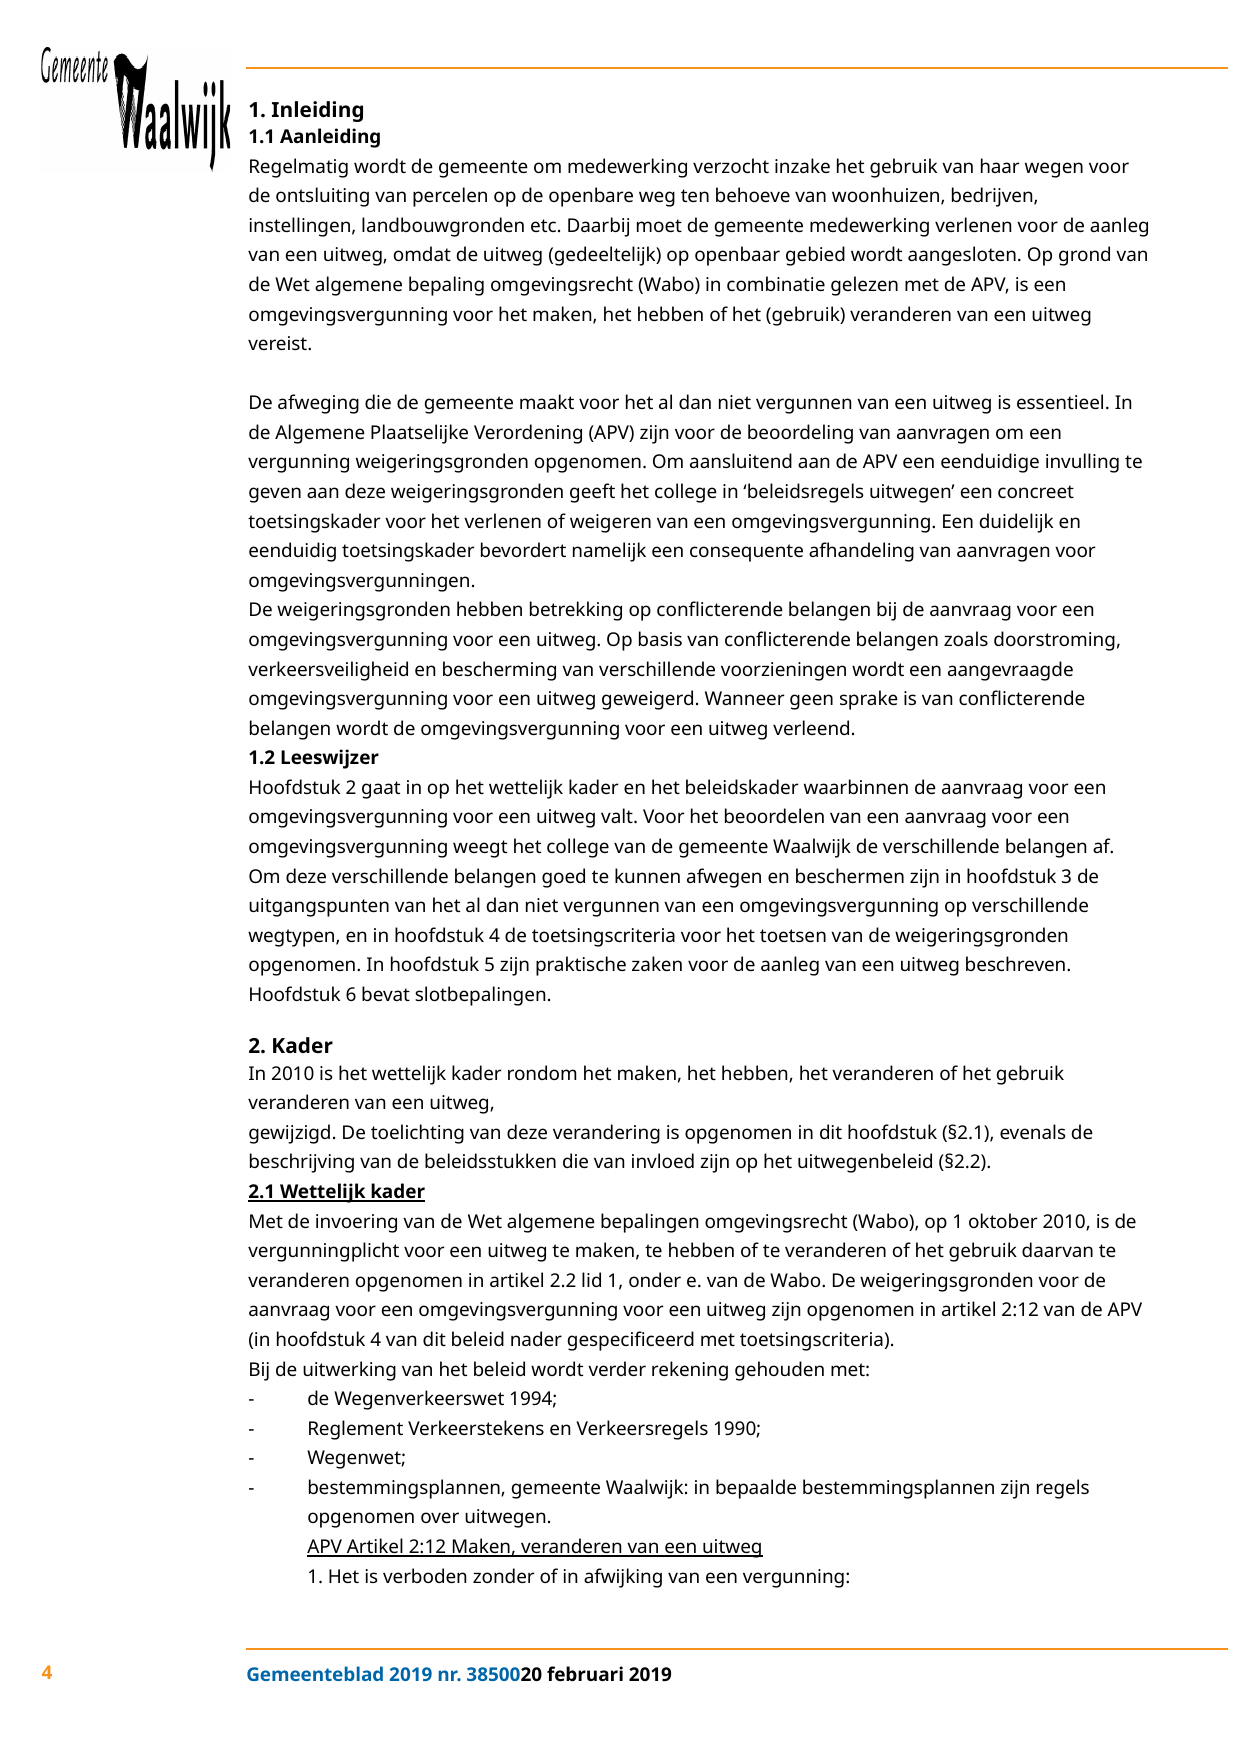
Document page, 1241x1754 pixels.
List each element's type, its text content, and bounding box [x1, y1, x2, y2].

text Bij de uitwerking van het beleid wordt verder rekening gehouden met: [248, 1356, 1152, 1382]
list Reglement Verkeerstekens en Verkeersregels 1990; [248, 1415, 1152, 1441]
text Met de invoering van de Wet algemene bepalingen omgevingsrecht (Wabo), op 1 oktober 2010, is de vergunningplicht voor een uitweg te maken, te hebben of te veranderen of het gebruik daarvan te veranderen opgenomen in artikel 2.2 lid 1, onder e. van de Wabo. De weigeringsgronden voor de aanvraag voor een omgevingsvergunning voor een uitweg zijn opgenomen in artikel 2:12 van de APV (in hoofdstuk 4 van dit beleid nader gespecificeerd met toetsingscriteria). [248, 1208, 1152, 1352]
picture [41, 47, 231, 172]
list 1. Het is verboden zonder of in afwijking van een vergunning: [248, 1563, 1152, 1589]
text 2.1 Wettelijk kader [248, 1178, 1152, 1204]
text 2. Kader [248, 1032, 1152, 1060]
list bestemmingsplannen, gemeente Waalwijk: in bepaalde bestemmingsplannen zijn regels opgenomen over uitwegen. [248, 1474, 1152, 1529]
list de Wegenverkeerswet 1994; [248, 1385, 1152, 1411]
text 1.2 Leeswijzer [248, 744, 1152, 770]
text 1. Inleiding [248, 95, 1152, 123]
text De afweging die de gemeente maakt voor het al dan niet vergunnen van een uitweg is essentieel. In de Algemene Plaatselijke Verordening (APV) zijn voor de beoordeling van aanvragen om een vergunning weigeringsgronden opgenomen. Om aansluitend aan de APV een eenduidige invulling te geven aan deze weigeringsgronden geeft het college in ‘beleidsregels uitwegen’ een concreet toetsingskader voor het verlenen of weigeren van een omgevingsvergunning. Een duidelijk en eenduidig toetsingskader bevordert namelijk een consequente afhandeling van aanvragen voor omgevingsvergunningen. [248, 389, 1152, 593]
list Wegenwet; [248, 1444, 1152, 1470]
text 1.1 Aanleiding [248, 123, 1152, 149]
text Regelmatig wordt de gemeente om medewerking verzocht inzake het gebruik van haar wegen voor de ontsluiting van percelen op de openbare weg ten behoeve van woonhuizen, bedrijven, instellingen, landbouwgronden etc. Daarbij moet de gemeente medewerking verlenen voor de aanleg van een uitweg, omdat de uitweg (gedeeltelijk) op openbaar gebied wordt aangesloten. Op grond van de Wet algemene bepaling omgevingsrecht (Wabo) in combinatie gelezen met de APV, is een omgevingsvergunning voor het maken, het hebben of het (gebruik) veranderen van een uitweg vereist. [248, 153, 1152, 356]
text Hoofdstuk 2 gaat in op het wettelijk kader en het beleidskader waarbinnen de aanvraag voor een omgevingsvergunning voor een uitweg valt. Voor het beoordelen van een aanvraag voor een omgevingsvergunning weegt het college van de gemeente Waalwijk de verschillende belangen af. Om deze verschillende belangen goed te kunnen afwegen en beschermen zijn in hoofdstuk 3 de uitgangspunten van het al dan niet vergunnen van een omgevingsvergunning op verschillende wegtypen, en in hoofdstuk 4 de toetsingscriteria voor het toetsen van de weigeringsgronden opgenomen. In hoofdstuk 5 zijn praktische zaken voor de aanleg van een uitweg beschreven. Hoofdstuk 6 bevat slotbepalingen. [248, 774, 1152, 1007]
text In 2010 is het wettelijk kader rondom het maken, het hebben, het veranderen of het gebruik veranderen van een uitweg, [248, 1060, 1152, 1115]
list APV Artikel 2:12 Maken, veranderen van een uitweg [248, 1533, 1152, 1559]
text De weigeringsgronden hebben betrekking op conflicterende belangen bij de aanvraag voor een omgevingsvergunning voor een uitweg. Op basis van conflicterende belangen zoals doorstroming, verkeersveiligheid en bescherming van verschillende voorzieningen wordt een aangevraagde omgevingsvergunning voor een uitweg geweigerd. Wanneer geen sprake is van conflicterende belangen wordt de omgevingsvergunning voor een uitweg verleend. [248, 597, 1152, 741]
text gewijzigd. De toelichting van deze verandering is opgenomen in dit hoofdstuk (§2.1), evenals de beschrijving van de beleidsstukken die van invloed zijn op het uitwegenbeleid (§2.2). [248, 1119, 1152, 1174]
